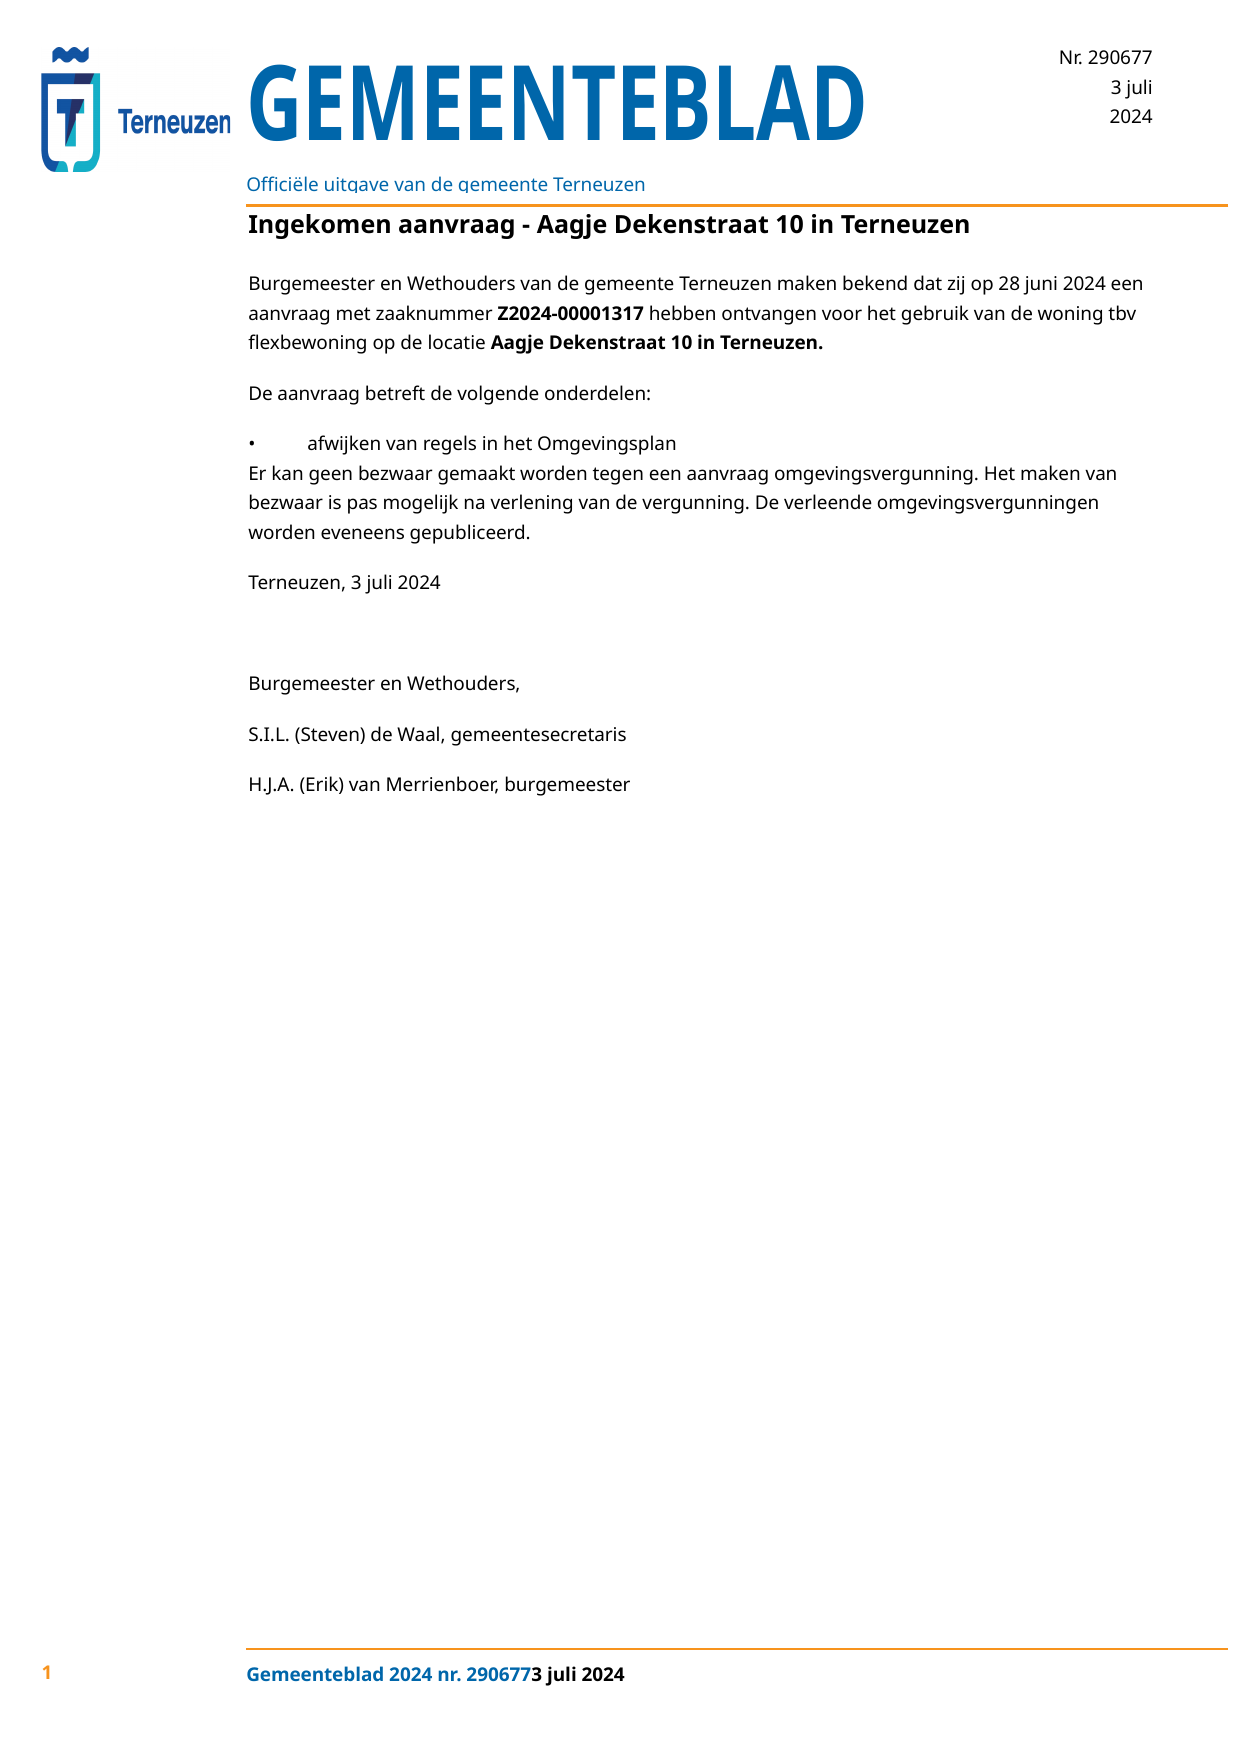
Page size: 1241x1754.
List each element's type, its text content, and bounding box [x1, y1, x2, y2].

text De aanvraag betreft de volgende onderdelen: [248, 380, 1152, 406]
list afwijken van regels in het Omgevingsplan [248, 430, 1152, 456]
picture [41, 47, 231, 172]
text S.I.L. (Steven) de Waal, gemeentesecretaris [248, 721, 1152, 746]
text Ingekomen aanvraag - Aagje Dekenstraat 10 in Terneuzen [248, 207, 1152, 241]
text Burgemeester en Wethouders van de gemeente Terneuzen maken bekend dat zij op 28 juni 2024 een aanvraag met zaaknummer Z2024-00001317 hebben ontvangen voor het gebruik van de woning tbv flexbewoning op de locatie Aagje Dekenstraat 10 in Terneuzen. [248, 270, 1152, 355]
text H.J.A. (Erik) van Merrienboer, burgemeester [248, 771, 1152, 797]
text Er kan geen bezwaar gemaakt worden tegen een aanvraag omgevingsvergunning. Het maken van bezwaar is pas mogelijk na verlening van de vergunning. De verleende omgevingsvergunningen worden eveneens gepubliceerd. [248, 460, 1152, 545]
text Terneuzen, 3 juli 2024 [248, 569, 1152, 595]
text Burgemeester en Wethouders, [248, 670, 1152, 696]
